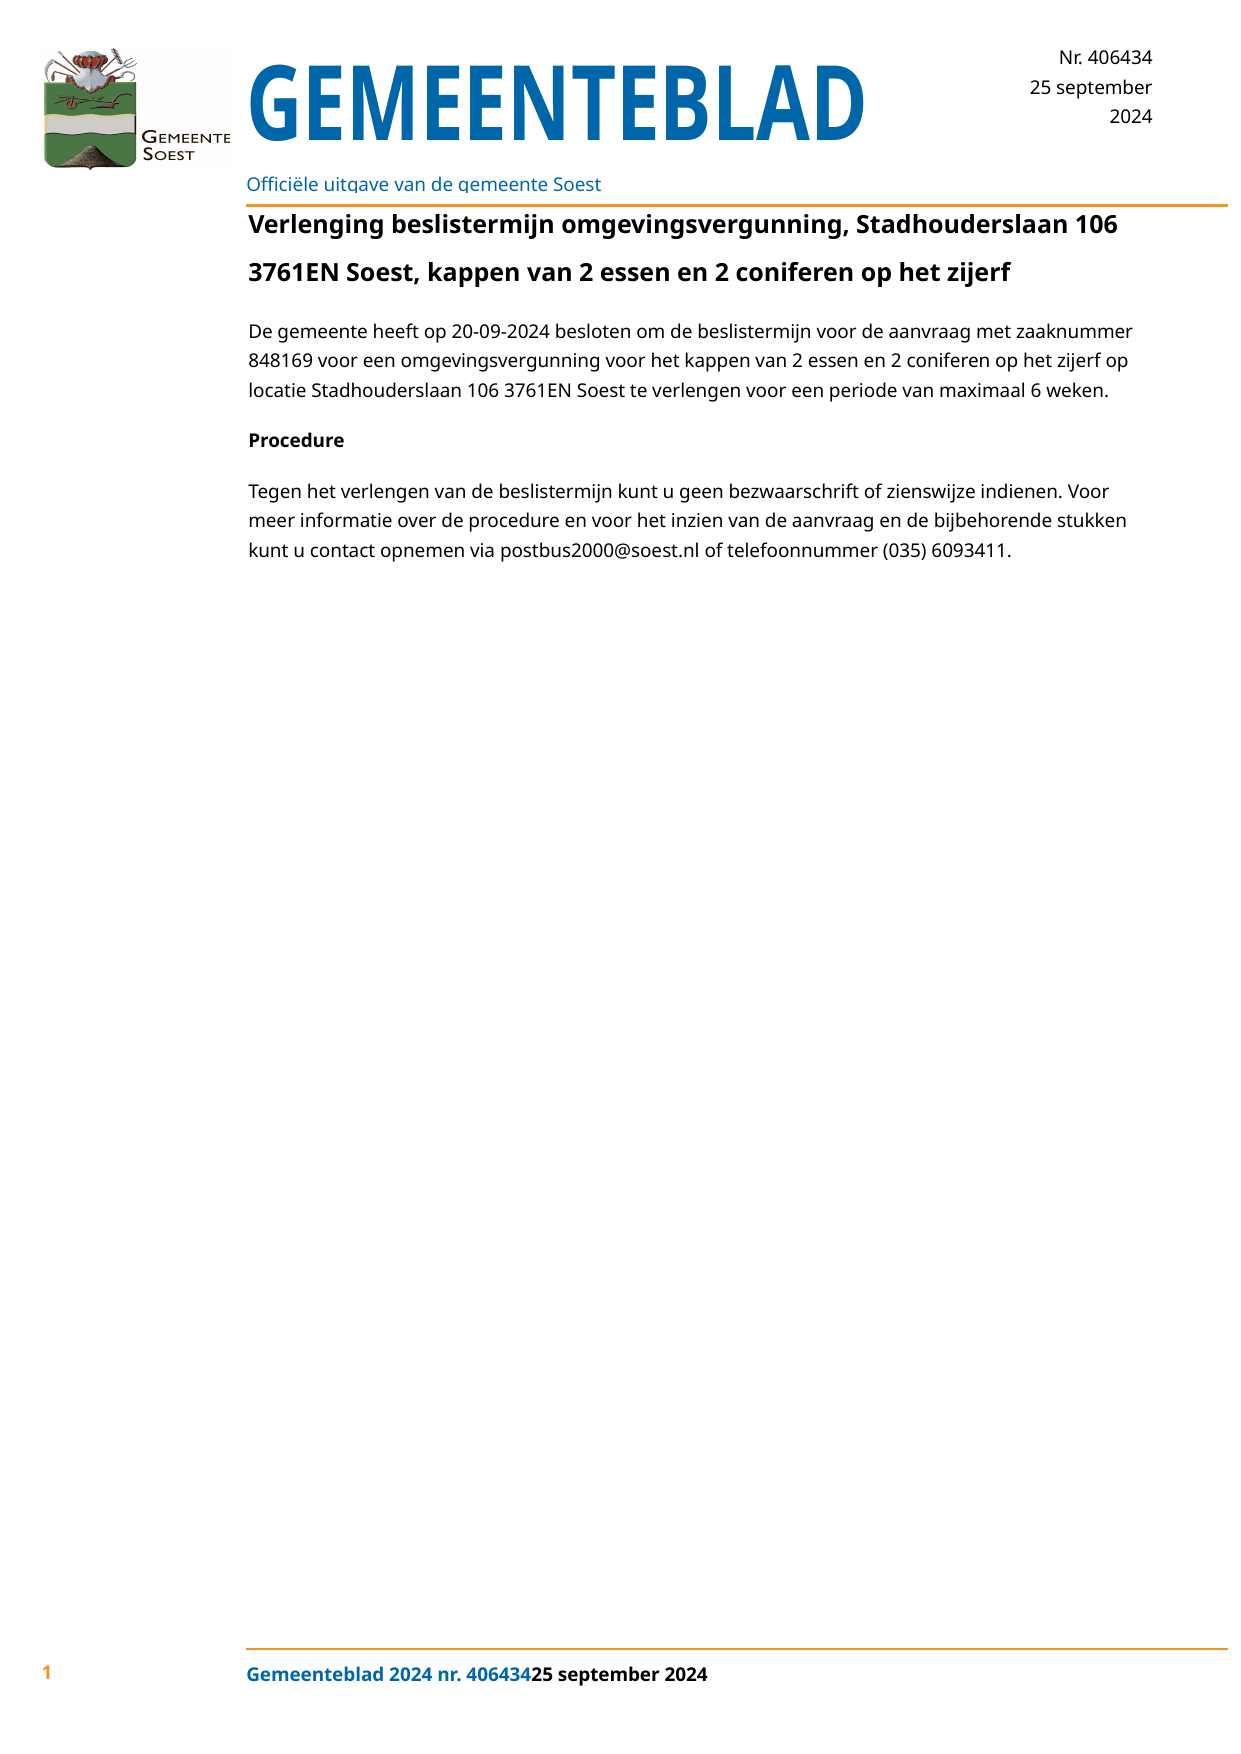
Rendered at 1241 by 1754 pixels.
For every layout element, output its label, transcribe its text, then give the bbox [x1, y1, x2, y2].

text Tegen het verlengen van de beslistermijn kunt u geen bezwaarschrift of zienswijze indienen. Voor meer informatie over de procedure en voor het inzien van de aanvraag en de bijbehorende stukken kunt u contact opnemen via postbus2000@soest.nl of telefoonnummer (035) 6093411. [248, 478, 1152, 563]
picture [41, 47, 231, 172]
text Procedure [248, 427, 1152, 453]
text De gemeente heeft op 20-09-2024 besloten om de beslistermijn voor de aanvraag met zaaknummer 848169 voor een omgevingsvergunning voor het kappen van 2 essen en 2 coniferen op het zijerf op locatie Stadhouderslaan 106 3761EN Soest te verlengen voor een periode van maximaal 6 weken. [248, 318, 1152, 403]
text Verlenging beslistermijn omgevingsvergunning, Stadhouderslaan 106 3761EN Soest, kappen van 2 essen en 2 coniferen op het zijerf [248, 207, 1152, 288]
